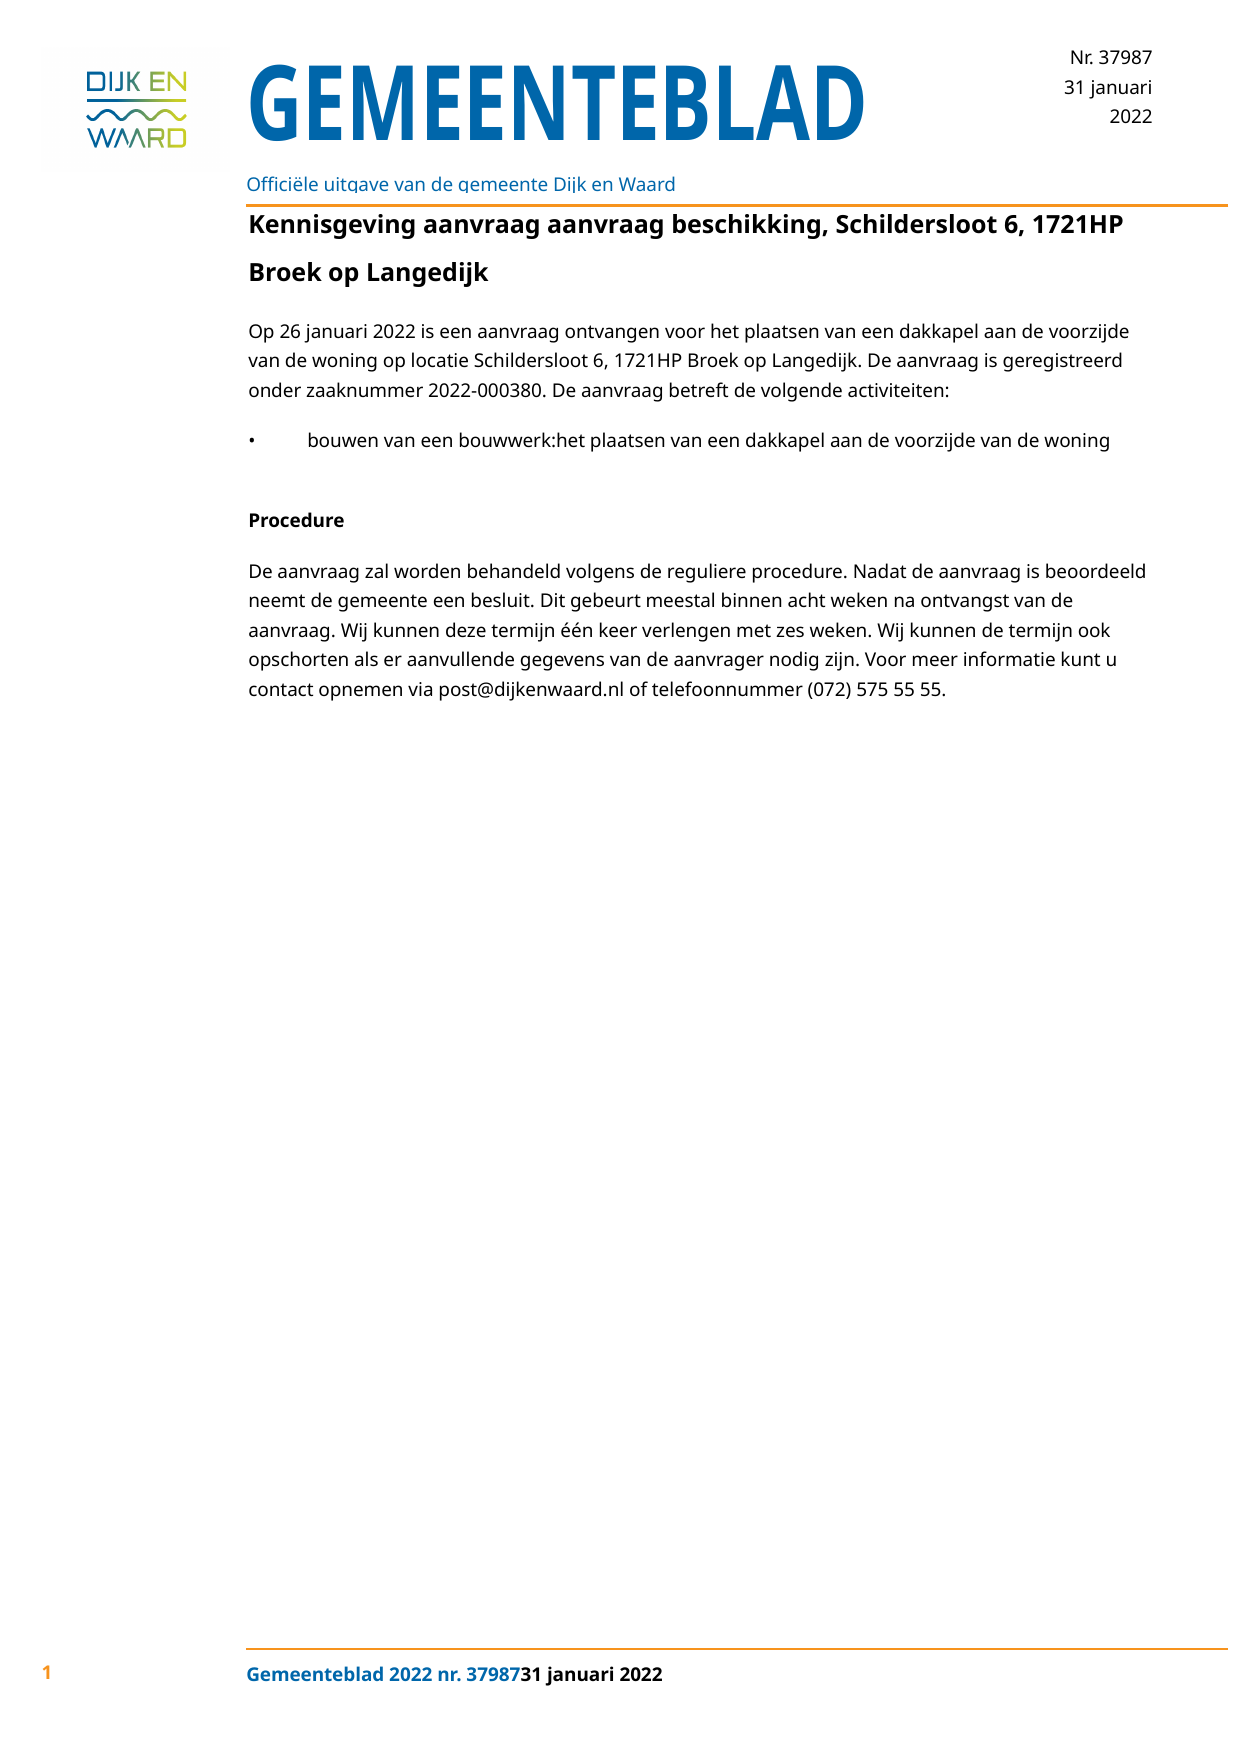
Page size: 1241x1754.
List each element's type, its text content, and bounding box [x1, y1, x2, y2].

text De aanvraag zal worden behandeld volgens de reguliere procedure. Nadat de aanvraag is beoordeeld neemt de gemeente een besluit. Dit gebeurt meestal binnen acht weken na ontvangst van de aanvraag. Wij kunnen deze termijn één keer verlengen met zes weken. Wij kunnen de termijn ook opschorten als er aanvullende gegevens van de aanvrager nodig zijn. Voor meer informatie kunt u contact opnemen via post@dijkenwaard.nl of telefoonnummer (072) 575 55 55. [248, 558, 1152, 702]
text Op 26 januari 2022 is een aanvraag ontvangen voor het plaatsen van een dakkapel aan de voorzijde van de woning op locatie Schildersloot 6, 1721HP Broek op Langedijk. De aanvraag is geregistreerd onder zaaknummer 2022-000380. De aanvraag betreft de volgende activiteiten: [248, 318, 1152, 403]
picture [41, 47, 231, 172]
list bouwen van een bouwwerk:het plaatsen van een dakkapel aan de voorzijde van de woning [248, 427, 1152, 453]
text Procedure [248, 507, 1152, 533]
text Kennisgeving aanvraag aanvraag beschikking, Schildersloot 6, 1721HP Broek op Langedijk [248, 207, 1152, 288]
